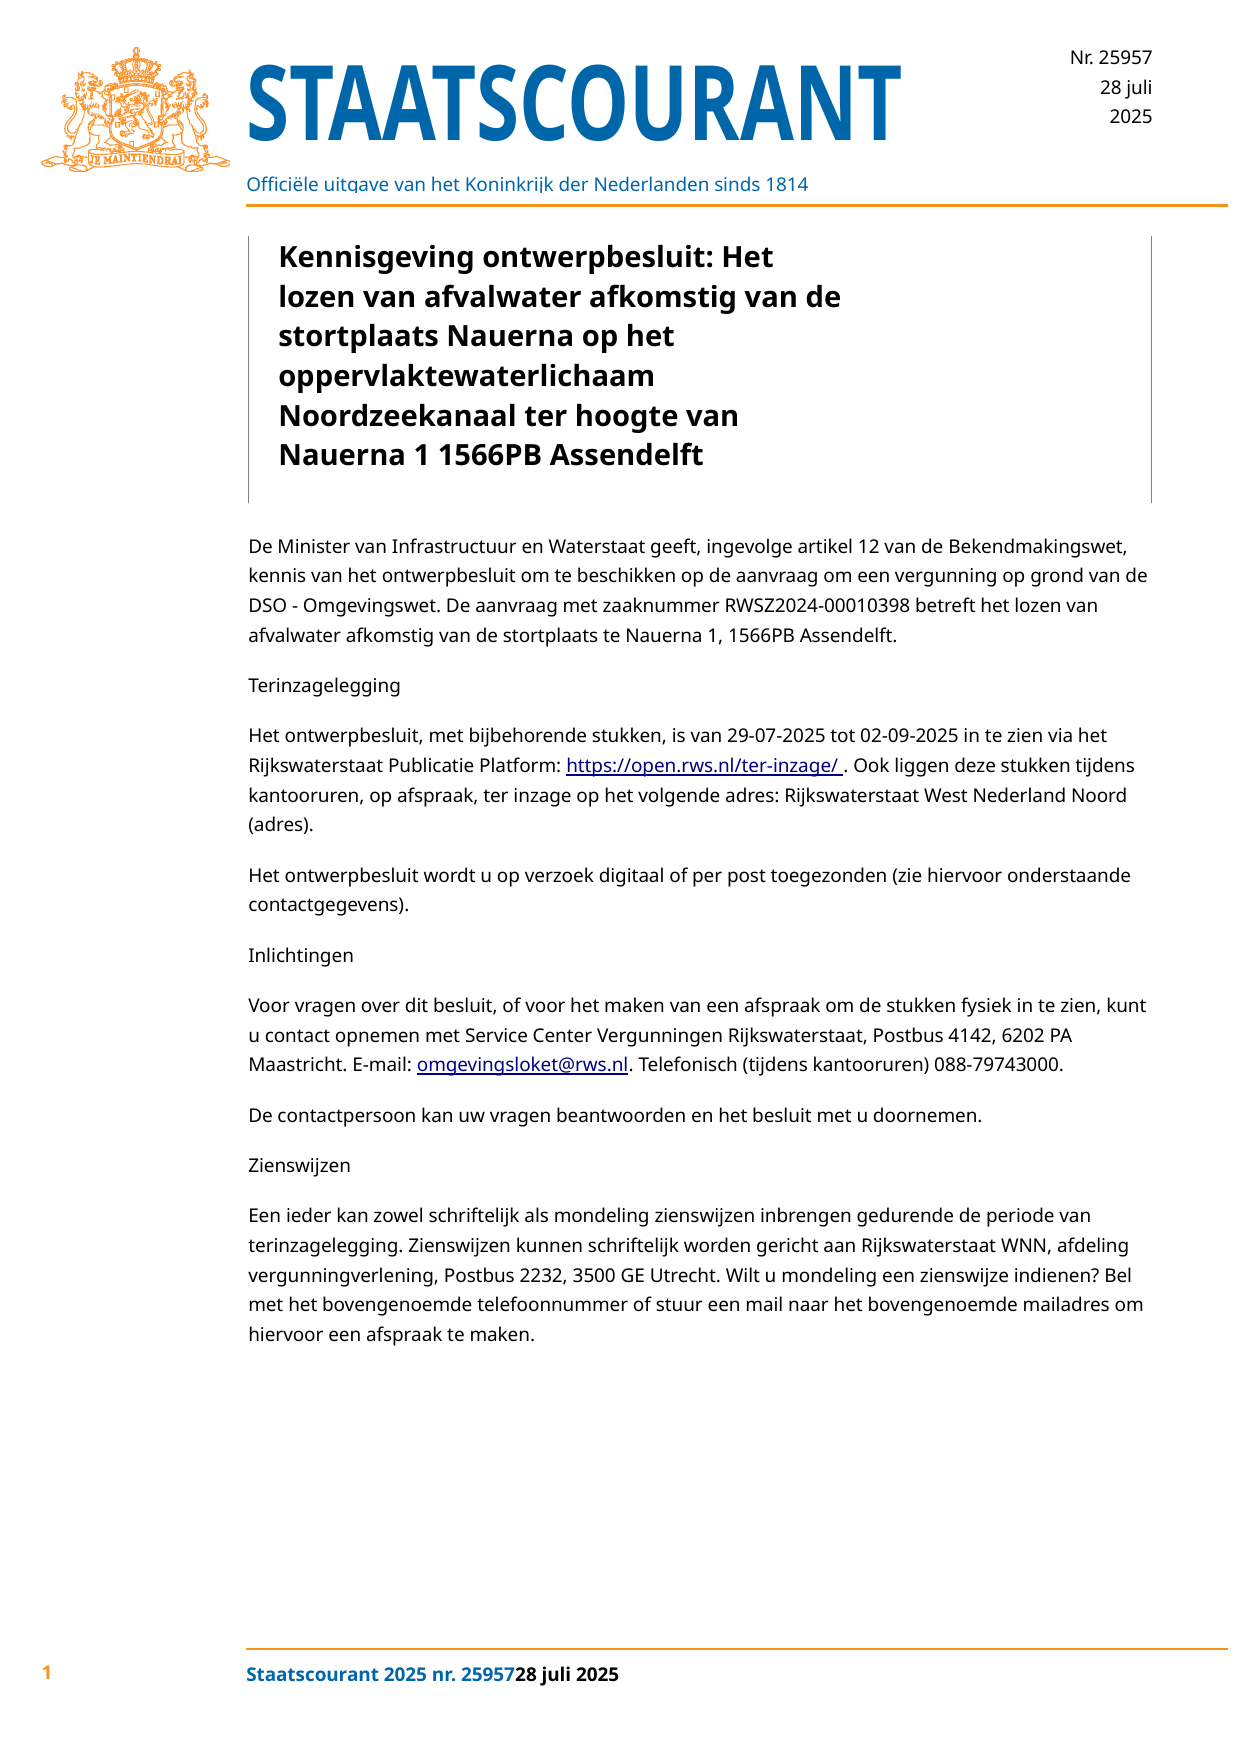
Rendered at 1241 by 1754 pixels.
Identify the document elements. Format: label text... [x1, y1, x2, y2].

picture [912, 236, 1090, 414]
text De contactpersoon kan uw vragen beantwoorden en het besluit met u doornemen. [248, 1102, 1152, 1127]
text Zienswijzen [248, 1152, 1152, 1178]
text Het ontwerpbesluit wordt u op verzoek digitaal of per post toegezonden (zie hiervoor onderstaande contactgegevens). [248, 862, 1152, 917]
table_header Kennisgeving ontwerpbesluit: Het lozen van afvalwater afkomstig van de stortplaats Nauerna op het oppervlaktewaterlichaam Noordzeekanaal ter hoogte van Nauerna 1 1566PB Assendelft [249, 236, 850, 503]
text Een ieder kan zowel schriftelijk als mondeling zienswijzen inbrengen gedurende de periode van terinzagelegging. Zienswijzen kunnen schriftelijk worden gericht aan Rijkswaterstaat WNN, afdeling vergunningverlening, Postbus 2232, 3500 GE Utrecht. Wilt u mondeling een zienswijze indienen? Bel met het bovengenoemde telefoonnummer of stuur een mail naar het bovengenoemde mailadres om hiervoor een afspraak te maken. [248, 1203, 1152, 1347]
text Voor vragen over dit besluit, of voor het maken van een afspraak om de stukken fysiek in te zien, kunt u contact opnemen met Service Center Vergunningen Rijkswaterstaat, Postbus 4142, 6202 PA Maastricht. E-mail: omgevingsloket@rws.nl. Telefonisch (tijdens kantooruren) 088-79743000. [248, 992, 1152, 1077]
table_header [850, 414, 1151, 503]
table_header [1090, 236, 1151, 413]
text De Minister van Infrastructuur en Waterstaat geeft, ingevolge artikel 12 van de Bekendmakingswet, kennis van het ontwerpbesluit om te beschikken op de aanvraag om een vergunning op grond van de DSO - Omgevingswet. De aanvraag met zaaknummer RWSZ2024-00010398 betreft het lozen van afvalwater afkomstig van de stortplaats te Nauerna 1, 1566PB Assendelft. [248, 533, 1152, 647]
text Terinzagelegging [248, 672, 1152, 698]
text Inlichtingen [248, 942, 1152, 967]
text Het ontwerpbesluit, met bijbehorende stukken, is van 29-07-2025 tot 02-09-2025 in te zien via het Rijkswaterstaat Publicatie Platform: https://open.rws.nl/ter-inzage/ . Ook liggen deze stukken tijdens kantooruren, op afspraak, ter inzage op het volgende adres: Rijkswaterstaat West Nederland Noord (adres). [248, 723, 1152, 837]
table_header [850, 236, 912, 413]
picture [41, 47, 231, 172]
